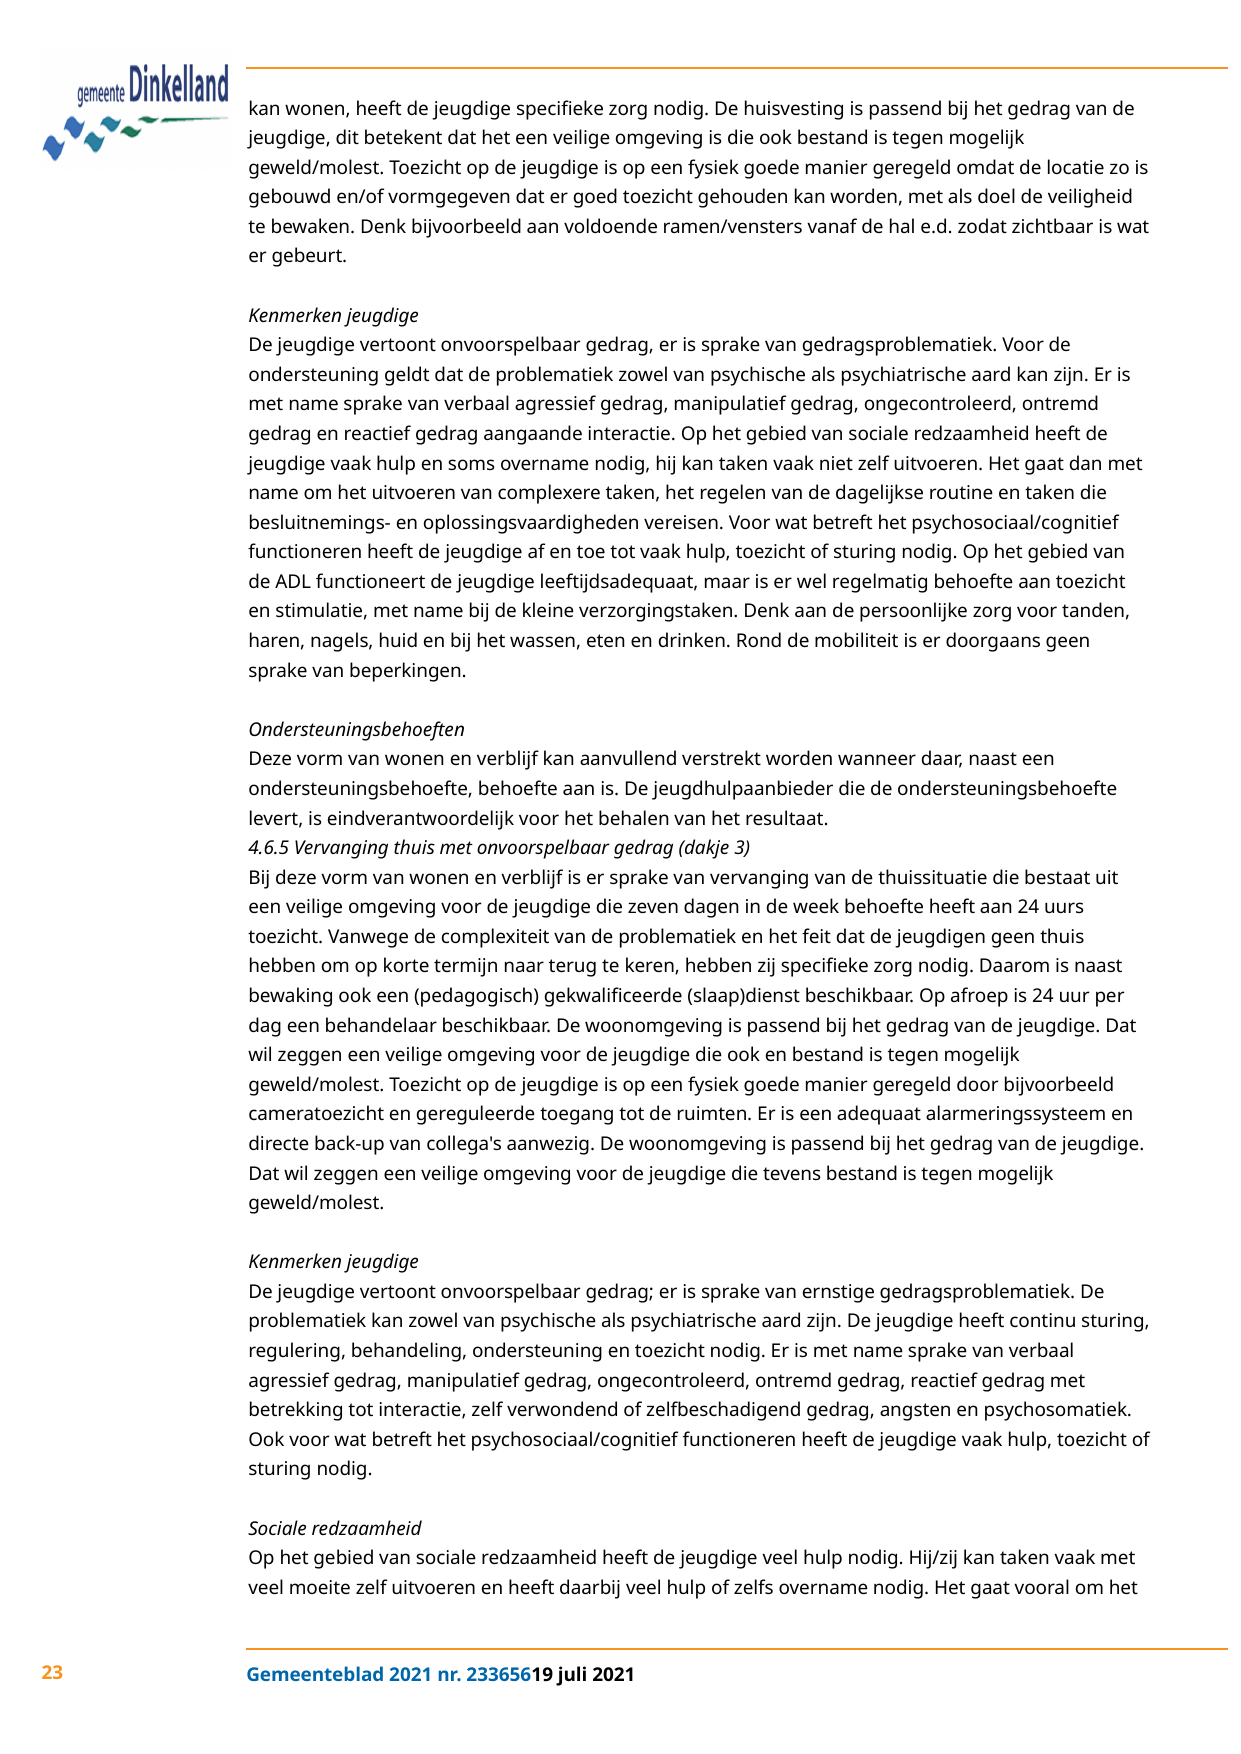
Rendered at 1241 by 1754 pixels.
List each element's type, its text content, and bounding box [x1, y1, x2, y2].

text Sociale redzaamheid [248, 1515, 1152, 1541]
text Ondersteuningsbehoeften [248, 716, 1152, 742]
text 4.6.5 Vervanging thuis met onvoorspelbaar gedrag (dakje 3) [248, 834, 1152, 860]
picture [41, 47, 231, 172]
text Op het gebied van sociale redzaamheid heeft de jeugdige veel hulp nodig. Hij/zij kan taken vaak met veel moeite zelf uitvoeren en heeft daarbij veel hulp of zelfs overname nodig. Het gaat vooral om het [248, 1544, 1152, 1600]
text Deze vorm van wonen en verblijf kan aanvullend verstrekt worden wanneer daar, naast een ondersteuningsbehoefte, behoefte aan is. De jeugdhulpaanbieder die de ondersteuningsbehoefte levert, is eindverantwoordelijk voor het behalen van het resultaat. [248, 746, 1152, 831]
text Kenmerken jeugdige [248, 1248, 1152, 1274]
text Kenmerken jeugdige [248, 302, 1152, 328]
text De jeugdige vertoont onvoorspelbaar gedrag, er is sprake van gedragsproblematiek. Voor de ondersteuning geldt dat de problematiek zowel van psychische als psychiatrische aard kan zijn. Er is met name sprake van verbaal agressief gedrag, manipulatief gedrag, ongecontroleerd, ontremd gedrag en reactief gedrag aangaande interactie. Op het gebied van sociale redzaamheid heeft de jeugdige vaak hulp en soms overname nodig, hij kan taken vaak niet zelf uitvoeren. Het gaat dan met name om het uitvoeren van complexere taken, het regelen van de dagelijkse routine en taken die besluitnemings- en oplossingsvaardigheden vereisen. Voor wat betreft het psychosociaal/cognitief functioneren heeft de jeugdige af en toe tot vaak hulp, toezicht of sturing nodig. Op het gebied van de ADL functioneert de jeugdige leeftijdsadequaat, maar is er wel regelmatig behoefte aan toezicht en stimulatie, met name bij de kleine verzorgingstaken. Denk aan de persoonlijke zorg voor tanden, haren, nagels, huid en bij het wassen, eten en drinken. Rond de mobiliteit is er doorgaans geen sprake van beperkingen. [248, 331, 1152, 683]
text Bij deze vorm van wonen en verblijf is er sprake van vervanging van de thuissituatie die bestaat uit een veilige omgeving voor de jeugdige die zeven dagen in de week behoefte heeft aan 24 uurs toezicht. Vanwege de complexiteit van de problematiek en het feit dat de jeugdigen geen thuis hebben om op korte termijn naar terug te keren, hebben zij specifieke zorg nodig. Daarom is naast bewaking ook een (pedagogisch) gekwalificeerde (slaap)dienst beschikbaar. Op afroep is 24 uur per dag een behandelaar beschikbaar. De woonomgeving is passend bij het gedrag van de jeugdige. Dat wil zeggen een veilige omgeving voor de jeugdige die ook en bestand is tegen mogelijk geweld/molest. Toezicht op de jeugdige is op een fysiek goede manier geregeld door bijvoorbeeld cameratoezicht en gereguleerde toegang tot de ruimten. Er is een adequaat alarmeringssysteem en directe back-up van collega's aanwezig. De woonomgeving is passend bij het gedrag van de jeugdige. Dat wil zeggen een veilige omgeving voor de jeugdige die tevens bestand is tegen mogelijk geweld/molest. [248, 864, 1152, 1215]
text De jeugdige vertoont onvoorspelbaar gedrag; er is sprake van ernstige gedragsproblematiek. De problematiek kan zowel van psychische als psychiatrische aard zijn. De jeugdige heeft continu sturing, regulering, behandeling, ondersteuning en toezicht nodig. Er is met name sprake van verbaal agressief gedrag, manipulatief gedrag, ongecontroleerd, ontremd gedrag, reactief gedrag met betrekking tot interactie, zelf verwondend of zelfbeschadigend gedrag, angsten en psychosomatiek. Ook voor wat betreft het psychosociaal/cognitief functioneren heeft de jeugdige vaak hulp, toezicht of sturing nodig. [248, 1278, 1152, 1481]
text kan wonen, heeft de jeugdige specifieke zorg nodig. De huisvesting is passend bij het gedrag van de jeugdige, dit betekent dat het een veilige omgeving is die ook bestand is tegen mogelijk geweld/molest. Toezicht op de jeugdige is op een fysiek goede manier geregeld omdat de locatie zo is gebouwd en/of vormgegeven dat er goed toezicht gehouden kan worden, met als doel de veiligheid te bewaken. Denk bijvoorbeeld aan voldoende ramen/vensters vanaf de hal e.d. zodat zichtbaar is wat er gebeurt. [248, 95, 1152, 268]
